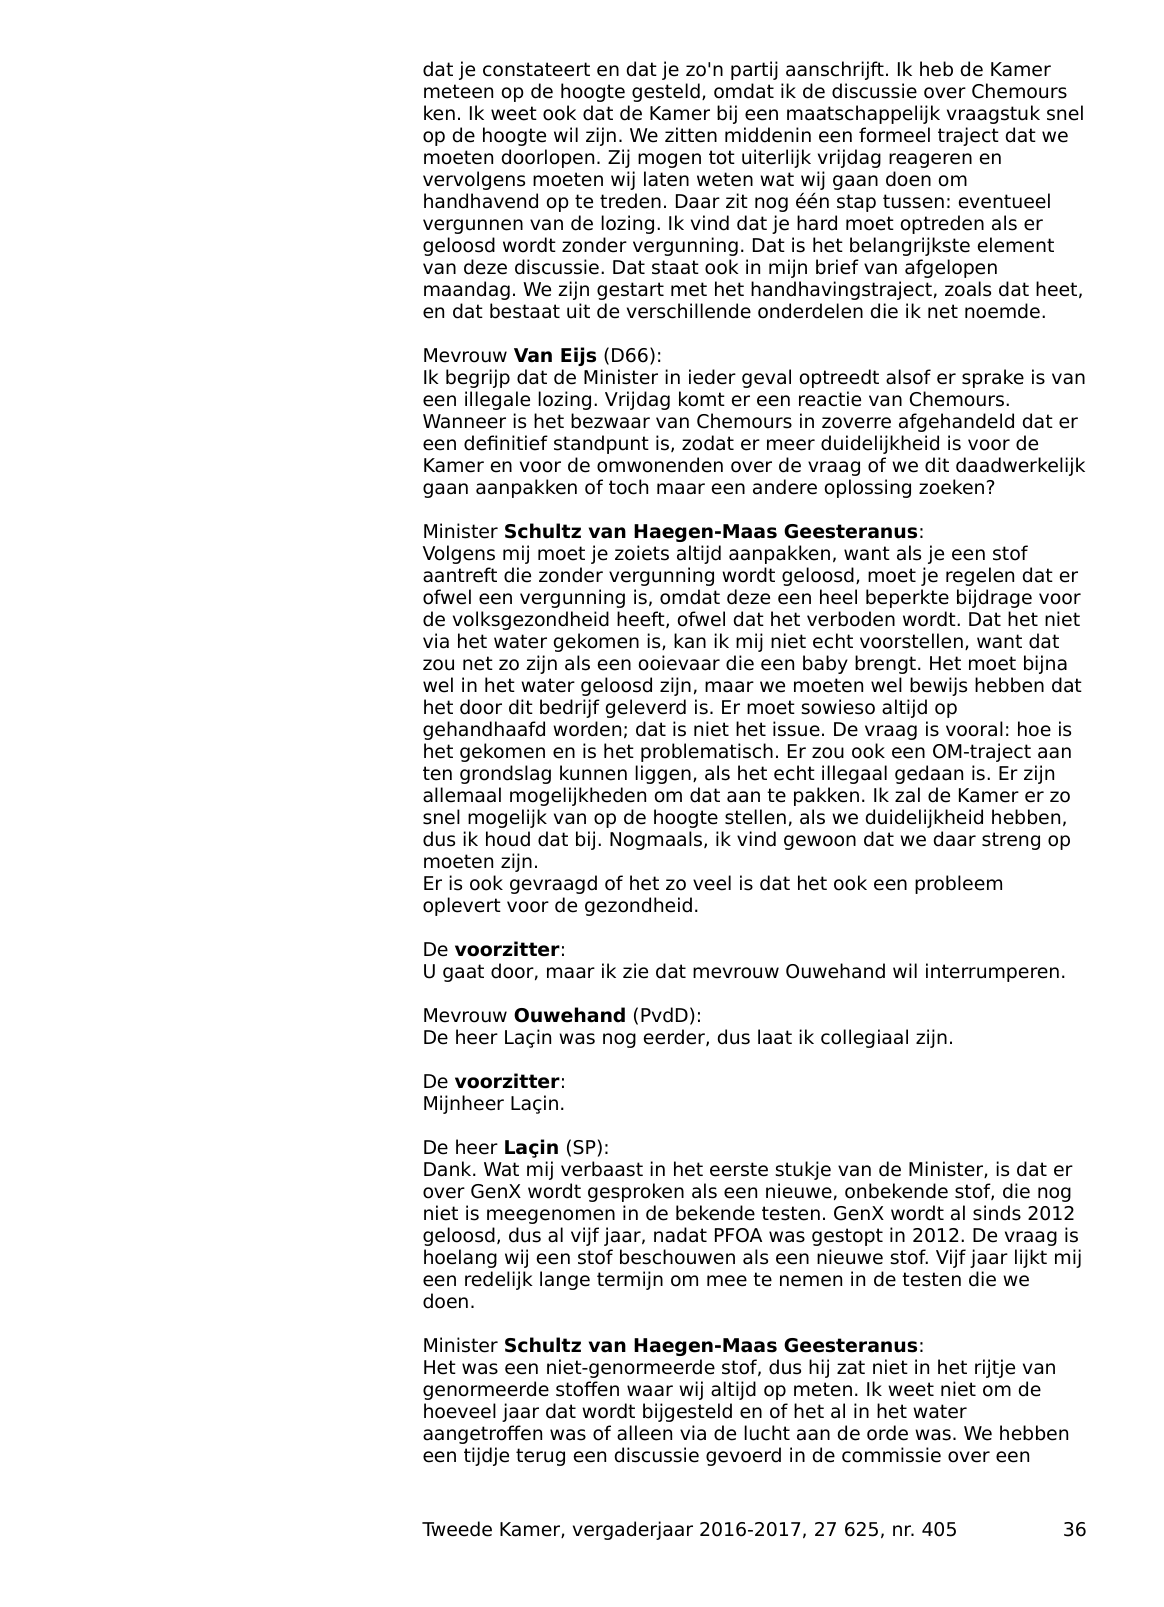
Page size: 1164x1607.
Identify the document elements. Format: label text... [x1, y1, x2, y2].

text Minister Schultz van Haegen-Maas Geesteranus: [422, 521, 1087, 543]
text De heer Laçin was nog eerder, dus laat ik collegiaal zijn. [422, 1027, 1087, 1049]
text Het was een niet-genormeerde stof, dus hij zat niet in het rijtje van genormeerde stoffen waar wij altijd op meten. Ik weet niet om de hoeveel jaar dat wordt bijgesteld en of het al in het water aangetroffen was of alleen via de lucht aan de orde was. We hebben een tijdje terug een discussie gevoerd in de commissie over een [422, 1357, 1087, 1467]
text Mijnheer Laçin. [422, 1093, 1087, 1115]
text De heer Laçin (SP): [422, 1137, 1087, 1159]
text U gaat door, maar ik zie dat mevrouw Ouwehand wil interrumperen. [422, 961, 1087, 983]
text dat je constateert en dat je zo'n partij aanschrijft. Ik heb de Kamer meteen op de hoogte gesteld, omdat ik de discussie over Chemours ken. Ik weet ook dat de Kamer bij een maatschappelijk vraagstuk snel op de hoogte wil zijn. We zitten middenin een formeel traject dat we moeten doorlopen. Zij mogen tot uiterlijk vrijdag reageren en vervolgens moeten wij laten weten wat wij gaan doen om handhavend op te treden. Daar zit nog één stap tussen: eventueel vergunnen van de lozing. Ik vind dat je hard moet optreden als er geloosd wordt zonder vergunning. Dat is het belangrijkste element van deze discussie. Dat staat ook in mijn brief van afgelopen maandag. We zijn gestart met het handhavingstraject, zoals dat heet, en dat bestaat uit de verschillende onderdelen die ik net noemde. [422, 59, 1087, 323]
text Er is ook gevraagd of het zo veel is dat het ook een probleem oplevert voor de gezondheid. [422, 873, 1087, 917]
text Minister Schultz van Haegen-Maas Geesteranus: [422, 1335, 1087, 1357]
text Dank. Wat mij verbaast in het eerste stukje van de Minister, is dat er over GenX wordt gesproken als een nieuwe, onbekende stof, die nog niet is meegenomen in de bekende testen. GenX wordt al sinds 2012 geloosd, dus al vijf jaar, nadat PFOA was gestopt in 2012. De vraag is hoelang wij een stof beschouwen als een nieuwe stof. Vijf jaar lijkt mij een redelijk lange termijn om mee te nemen in de testen die we doen. [422, 1159, 1087, 1313]
text De voorzitter: [422, 1071, 1087, 1093]
text Mevrouw Ouwehand (PvdD): [422, 1005, 1087, 1027]
text De voorzitter: [422, 939, 1087, 961]
text Mevrouw Van Eijs (D66): [422, 345, 1087, 367]
text Ik begrijp dat de Minister in ieder geval optreedt alsof er sprake is van een illegale lozing. Vrijdag komt er een reactie van Chemours. Wanneer is het bezwaar van Chemours in zoverre afgehandeld dat er een definitief standpunt is, zodat er meer duidelijkheid is voor de Kamer en voor de omwonenden over de vraag of we dit daadwerkelijk gaan aanpakken of toch maar een andere oplossing zoeken? [422, 367, 1087, 499]
text Volgens mij moet je zoiets altijd aanpakken, want als je een stof aantreft die zonder vergunning wordt geloosd, moet je regelen dat er ofwel een vergunning is, omdat deze een heel beperkte bijdrage voor de volksgezondheid heeft, ofwel dat het verboden wordt. Dat het niet via het water gekomen is, kan ik mij niet echt voorstellen, want dat zou net zo zijn als een ooievaar die een baby brengt. Het moet bijna wel in het water geloosd zijn, maar we moeten wel bewijs hebben dat het door dit bedrijf geleverd is. Er moet sowieso altijd op gehandhaafd worden; dat is niet het issue. De vraag is vooral: hoe is het gekomen en is het problematisch. Er zou ook een OM-traject aan ten grondslag kunnen liggen, als het echt illegaal gedaan is. Er zijn allemaal mogelijkheden om dat aan te pakken. Ik zal de Kamer er zo snel mogelijk van op de hoogte stellen, als we duidelijkheid hebben, dus ik houd dat bij. Nogmaals, ik vind gewoon dat we daar streng op moeten zijn. [422, 543, 1087, 873]
